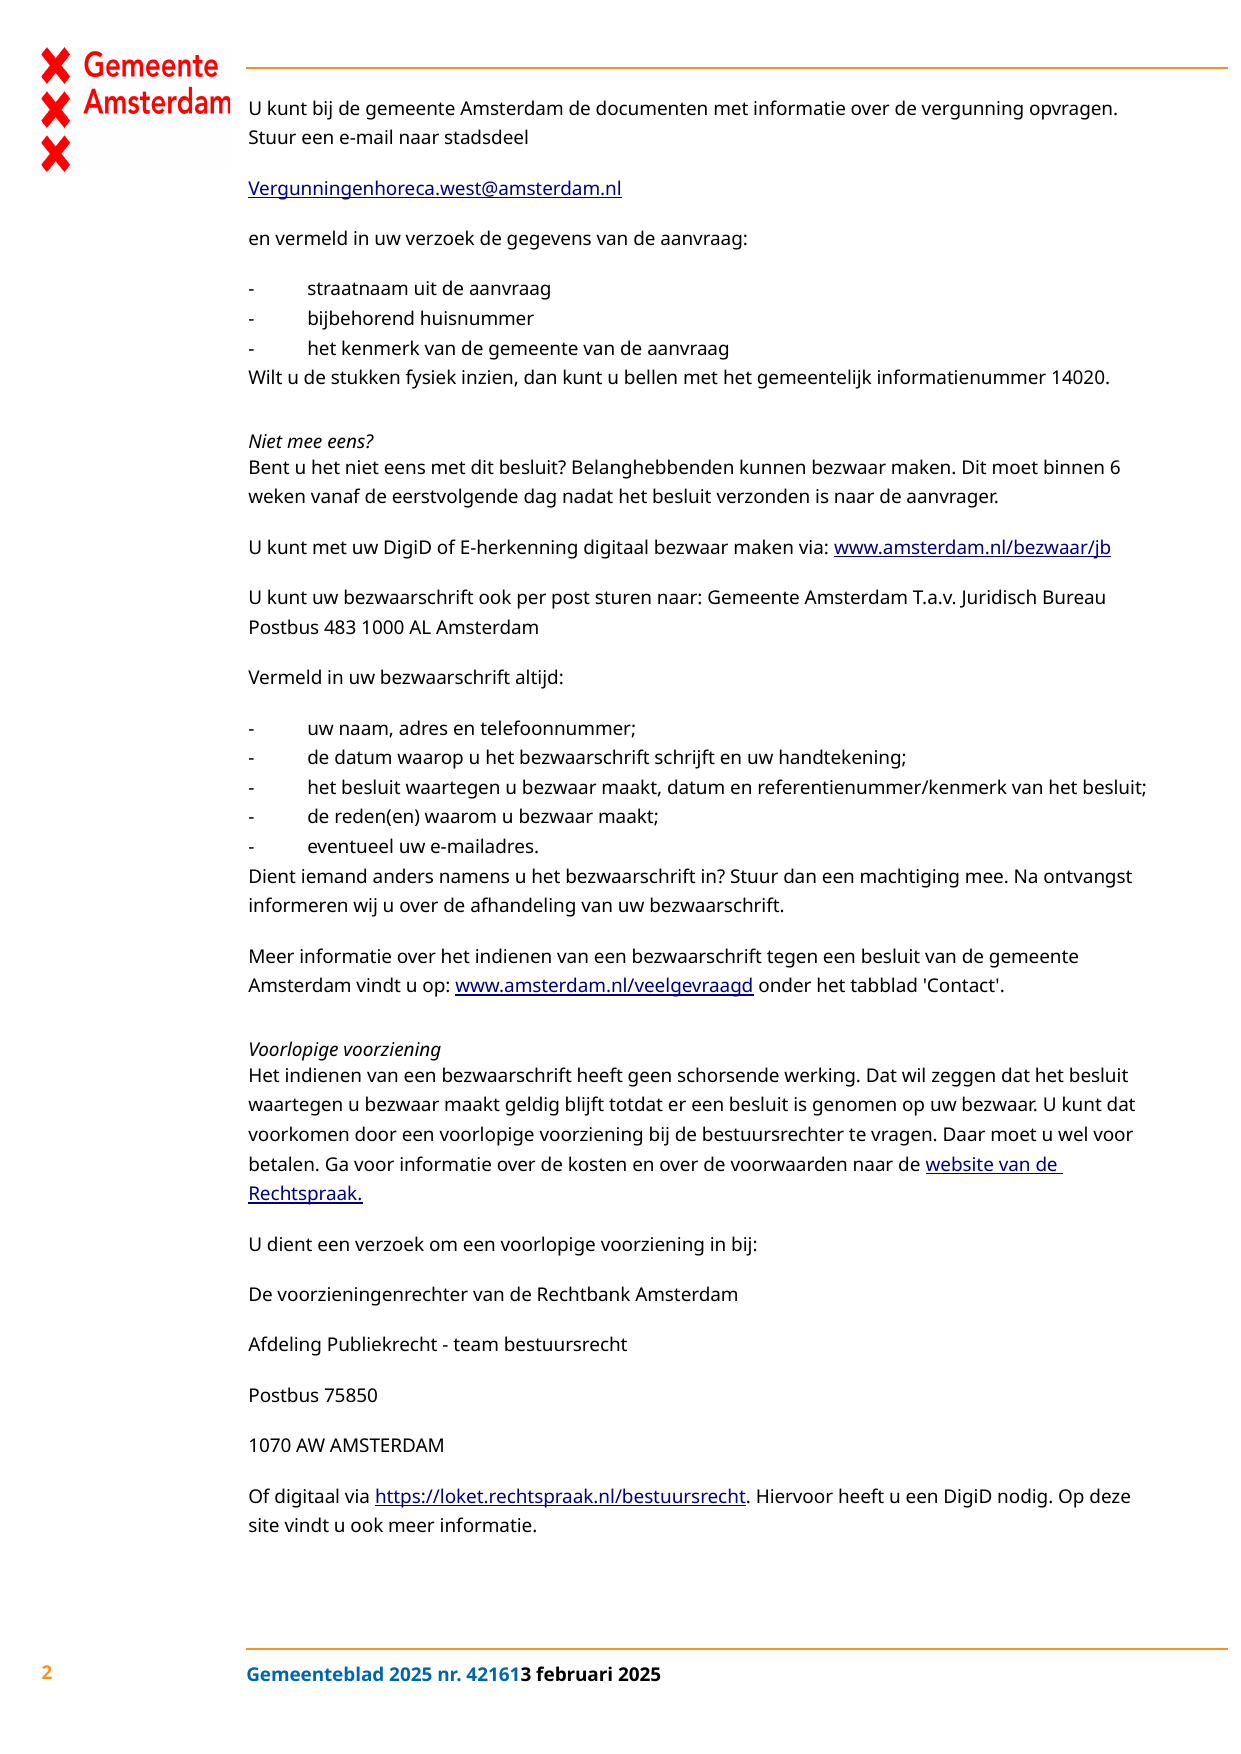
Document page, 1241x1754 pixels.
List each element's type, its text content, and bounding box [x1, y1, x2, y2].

picture [41, 47, 231, 172]
text U kunt uw bezwaarschrift ook per post sturen naar: Gemeente Amsterdam T.a.v. Juridisch Bureau Postbus 483 1000 AL Amsterdam [248, 584, 1152, 640]
list straatnaam uit de aanvraag [248, 276, 1152, 301]
text en vermeld in uw verzoek de gegevens van de aanvraag: [248, 225, 1152, 251]
list de reden(en) waarom u bezwaar maakt; [248, 804, 1152, 829]
list de datum waarop u het bezwaarschrift schrijft en uw handtekening; [248, 744, 1152, 770]
text U kunt met uw DigiD of E-herkenning digitaal bezwaar maken via: www.amsterdam.nl/bezwaar/jb [248, 534, 1152, 560]
text Meer informatie over het indienen van een bezwaarschrift tegen een besluit van de gemeente Amsterdam vindt u op: www.amsterdam.nl/veelgevraagd onder het tabblad 'Contact'. [248, 943, 1152, 998]
text Postbus 75850 [248, 1382, 1152, 1408]
text Niet mee eens? [248, 428, 1152, 454]
list eventueel uw e-mailadres. [248, 833, 1152, 859]
text Afdeling Publiekrecht - team bestuursrecht [248, 1332, 1152, 1357]
text De voorzieningenrechter van de Rechtbank Amsterdam [248, 1281, 1152, 1307]
text U kunt bij de gemeente Amsterdam de documenten met informatie over de vergunning opvragen. Stuur een e-mail naar stadsdeel [248, 95, 1152, 150]
list het besluit waartegen u bezwaar maakt, datum en referentienummer/kenmerk van het besluit; [248, 774, 1152, 800]
text Dient iemand anders namens u het bezwaarschrift in? Stuur dan een machtiging mee. Na ontvangst informeren wij u over de afhandeling van uw bezwaarschrift. [248, 863, 1152, 918]
text Of digitaal via https://loket.rechtspraak.nl/bestuursrecht. Hiervoor heeft u een DigiD nodig. Op deze site vindt u ook meer informatie. [248, 1483, 1152, 1538]
list bijbehorend huisnummer [248, 305, 1152, 331]
text 1070 AW AMSTERDAM [248, 1432, 1152, 1458]
text Vergunningenhoreca.west@amsterdam.nl [248, 175, 1152, 201]
text Wilt u de stukken fysiek inzien, dan kunt u bellen met het gemeentelijk informatienummer 14020. [248, 364, 1152, 390]
text U dient een verzoek om een voorlopige voorziening in bij: [248, 1231, 1152, 1257]
text Het indienen van een bezwaarschrift heeft geen schorsende werking. Dat wil zeggen dat het besluit waartegen u bezwaar maakt geldig blijft totdat er een besluit is genomen op uw bezwaar. U kunt dat voorkomen door een voorlopige voorziening bij de bestuursrechter te vragen. Daar moet u wel voor betalen. Ga voor informatie over de kosten en over de voorwaarden naar de website van de Rechtspraak. [248, 1062, 1152, 1206]
list uw naam, adres en telefoonnummer; [248, 715, 1152, 741]
list het kenmerk van de gemeente van de aanvraag [248, 335, 1152, 361]
text Vermeld in uw bezwaarschrift altijd: [248, 664, 1152, 690]
text Voorlopige voorziening [248, 1036, 1152, 1062]
text Bent u het niet eens met dit besluit? Belanghebbenden kunnen bezwaar maken. Dit moet binnen 6 weken vanaf de eerstvolgende dag nadat het besluit verzonden is naar de aanvrager. [248, 454, 1152, 509]
